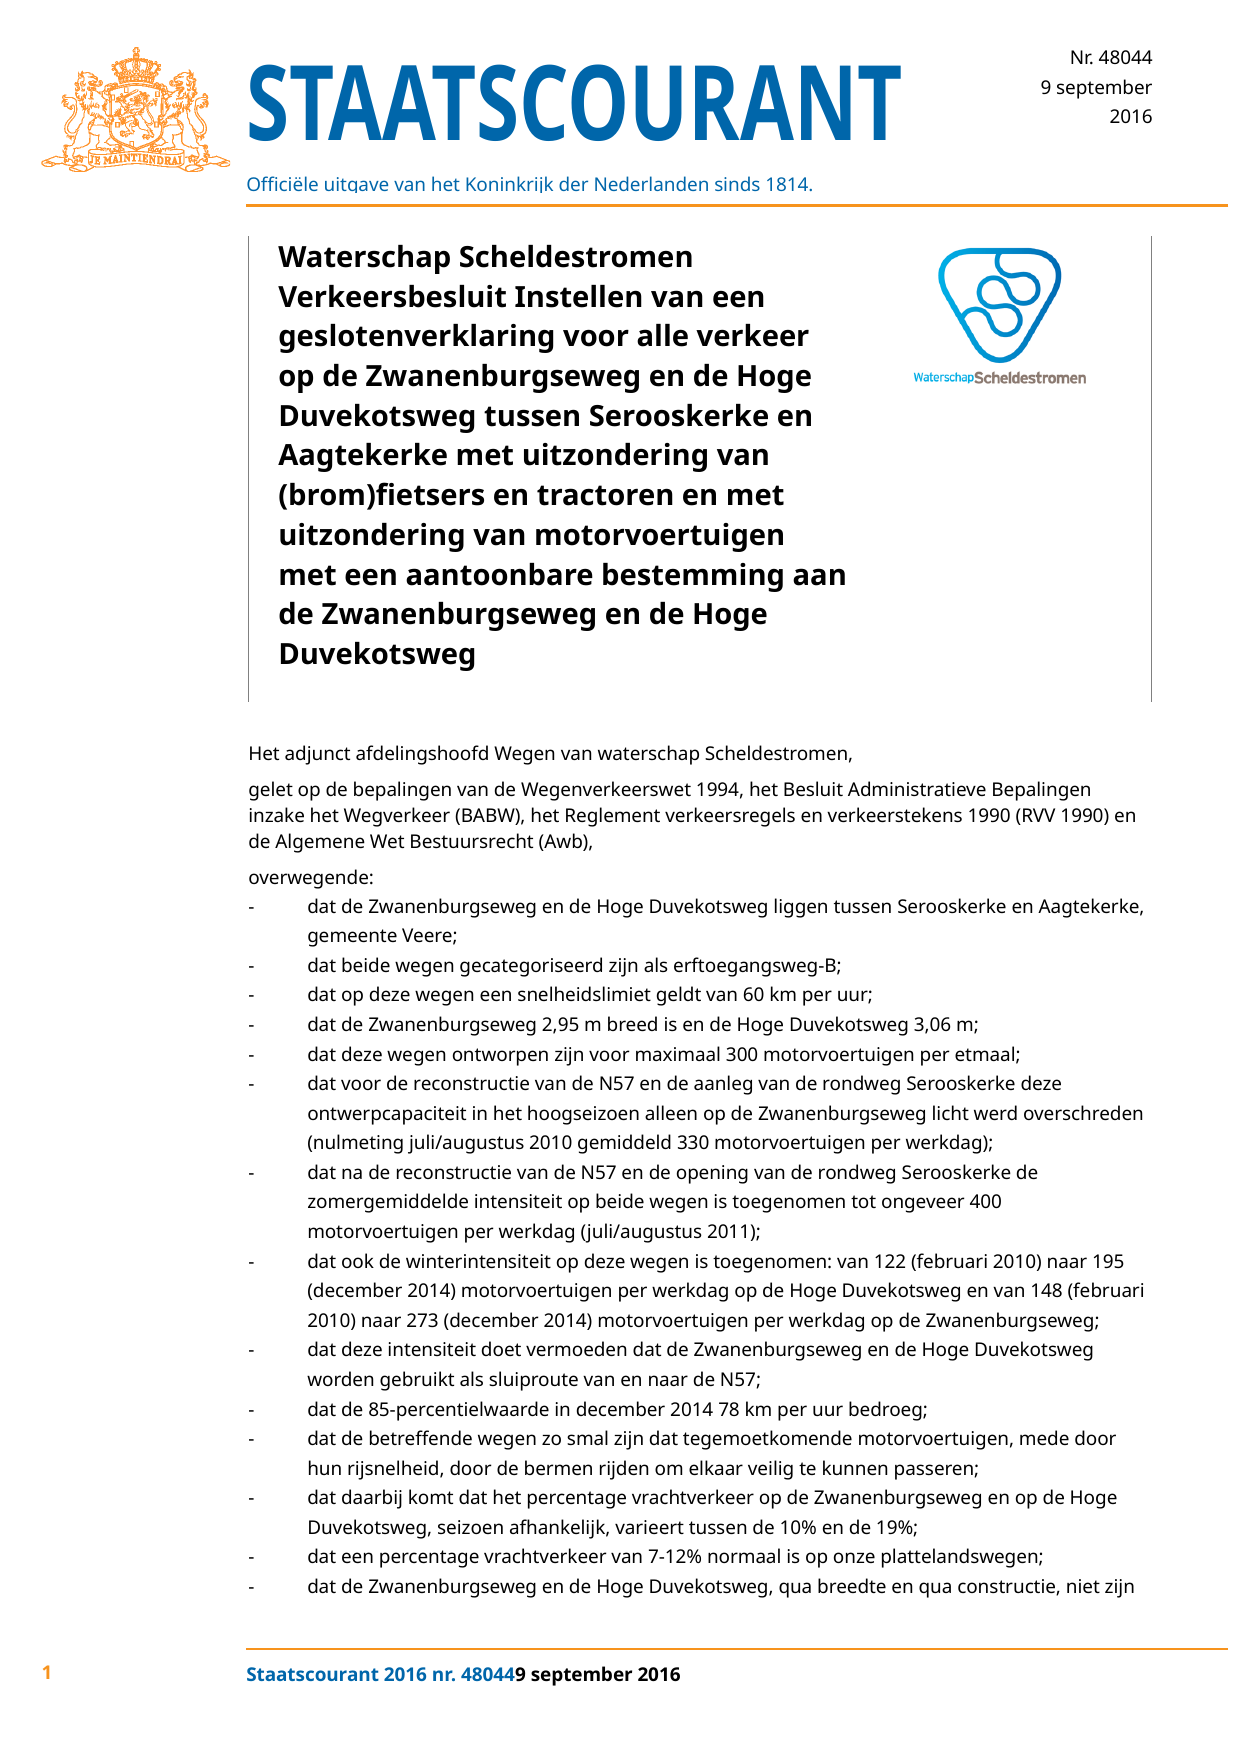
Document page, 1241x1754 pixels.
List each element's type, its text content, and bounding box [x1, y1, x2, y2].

list dat de Zwanenburgseweg en de Hoge Duvekotsweg, qua breedte en qua constructie, niet zijn [248, 1573, 1152, 1599]
table_header [850, 414, 1151, 702]
list dat de 85-percentielwaarde in december 2014 78 km per uur bedroeg; [248, 1396, 1152, 1422]
list dat ook de winterintensiteit op deze wegen is toegenomen: van 122 (februari 2010) naar 195 (december 2014) motorvoertuigen per werkdag op de Hoge Duvekotsweg en van 148 (februari 2010) naar 273 (december 2014) motorvoertuigen per werkdag op de Zwanenburgseweg; [248, 1248, 1152, 1333]
text Het adjunct afdelingshoofd Wegen van waterschap Scheldestromen, [248, 740, 1152, 766]
table_header [1098, 236, 1151, 413]
list dat deze intensiteit doet vermoeden dat de Zwanenburgseweg en de Hoge Duvekotsweg worden gebruikt als sluiproute van en naar de N57; [248, 1337, 1152, 1392]
picture [41, 47, 231, 172]
list dat deze wegen ontworpen zijn voor maximaal 300 motorvoertuigen per etmaal; [248, 1041, 1152, 1067]
list dat beide wegen gecategoriseerd zijn als erftoegangsweg-B; [248, 952, 1152, 978]
list dat daarbij komt dat het percentage vrachtverkeer op de Zwanenburgseweg en op de Hoge Duvekotsweg, seizoen afhankelijk, varieert tussen de 10% en de 19%; [248, 1484, 1152, 1540]
list dat voor de reconstructie van de N57 en de aanleg van de rondweg Serooskerke deze ontwerpcapaciteit in het hoogseizoen alleen op de Zwanenburgseweg licht werd overschreden (nulmeting juli/augustus 2010 gemiddeld 330 motorvoertuigen per werkdag); [248, 1070, 1152, 1155]
list dat de Zwanenburgseweg en de Hoge Duvekotsweg liggen tussen Serooskerke en Aagtekerke, gemeente Veere; [248, 893, 1152, 948]
list dat op deze wegen een snelheidslimiet geldt van 60 km per uur; [248, 982, 1152, 1007]
text overwegende: [248, 864, 1152, 890]
list dat de betreffende wegen zo smal zijn dat tegemoetkomende motorvoertuigen, mede door hun rijsnelheid, door de bermen rijden om elkaar veilig te kunnen passeren; [248, 1425, 1152, 1481]
list dat na de reconstructie van de N57 en de opening van de rondweg Serooskerke de zomergemiddelde intensiteit op beide wegen is toegenomen tot ongeveer 400 motorvoertuigen per werkdag (juli/augustus 2011); [248, 1159, 1152, 1244]
list dat de Zwanenburgseweg 2,95 m breed is en de Hoge Duvekotsweg 3,06 m; [248, 1011, 1152, 1037]
table_header [850, 236, 903, 413]
table_header Waterschap Scheldestromen Verkeersbesluit Instellen van een geslotenverklaring voor alle verkeer op de Zwanenburgseweg en de Hoge Duvekotsweg tussen Serooskerke en Aagtekerke met uitzondering van (brom)fietsers en tractoren en met uitzondering van motorvoertuigen met een aantoonbare bestemming aan de Zwanenburgseweg en de Hoge Duvekotsweg [249, 236, 850, 702]
list dat een percentage vrachtverkeer van 7-12% normaal is op onze plattelandswegen; [248, 1544, 1152, 1569]
picture [903, 236, 1098, 414]
text gelet op de bepalingen van de Wegenverkeerswet 1994, het Besluit Administratieve Bepalingen inzake het Wegverkeer (BABW), het Reglement verkeersregels en verkeerstekens 1990 (RVV 1990) en de Algemene Wet Bestuursrecht (Awb), [248, 776, 1152, 854]
